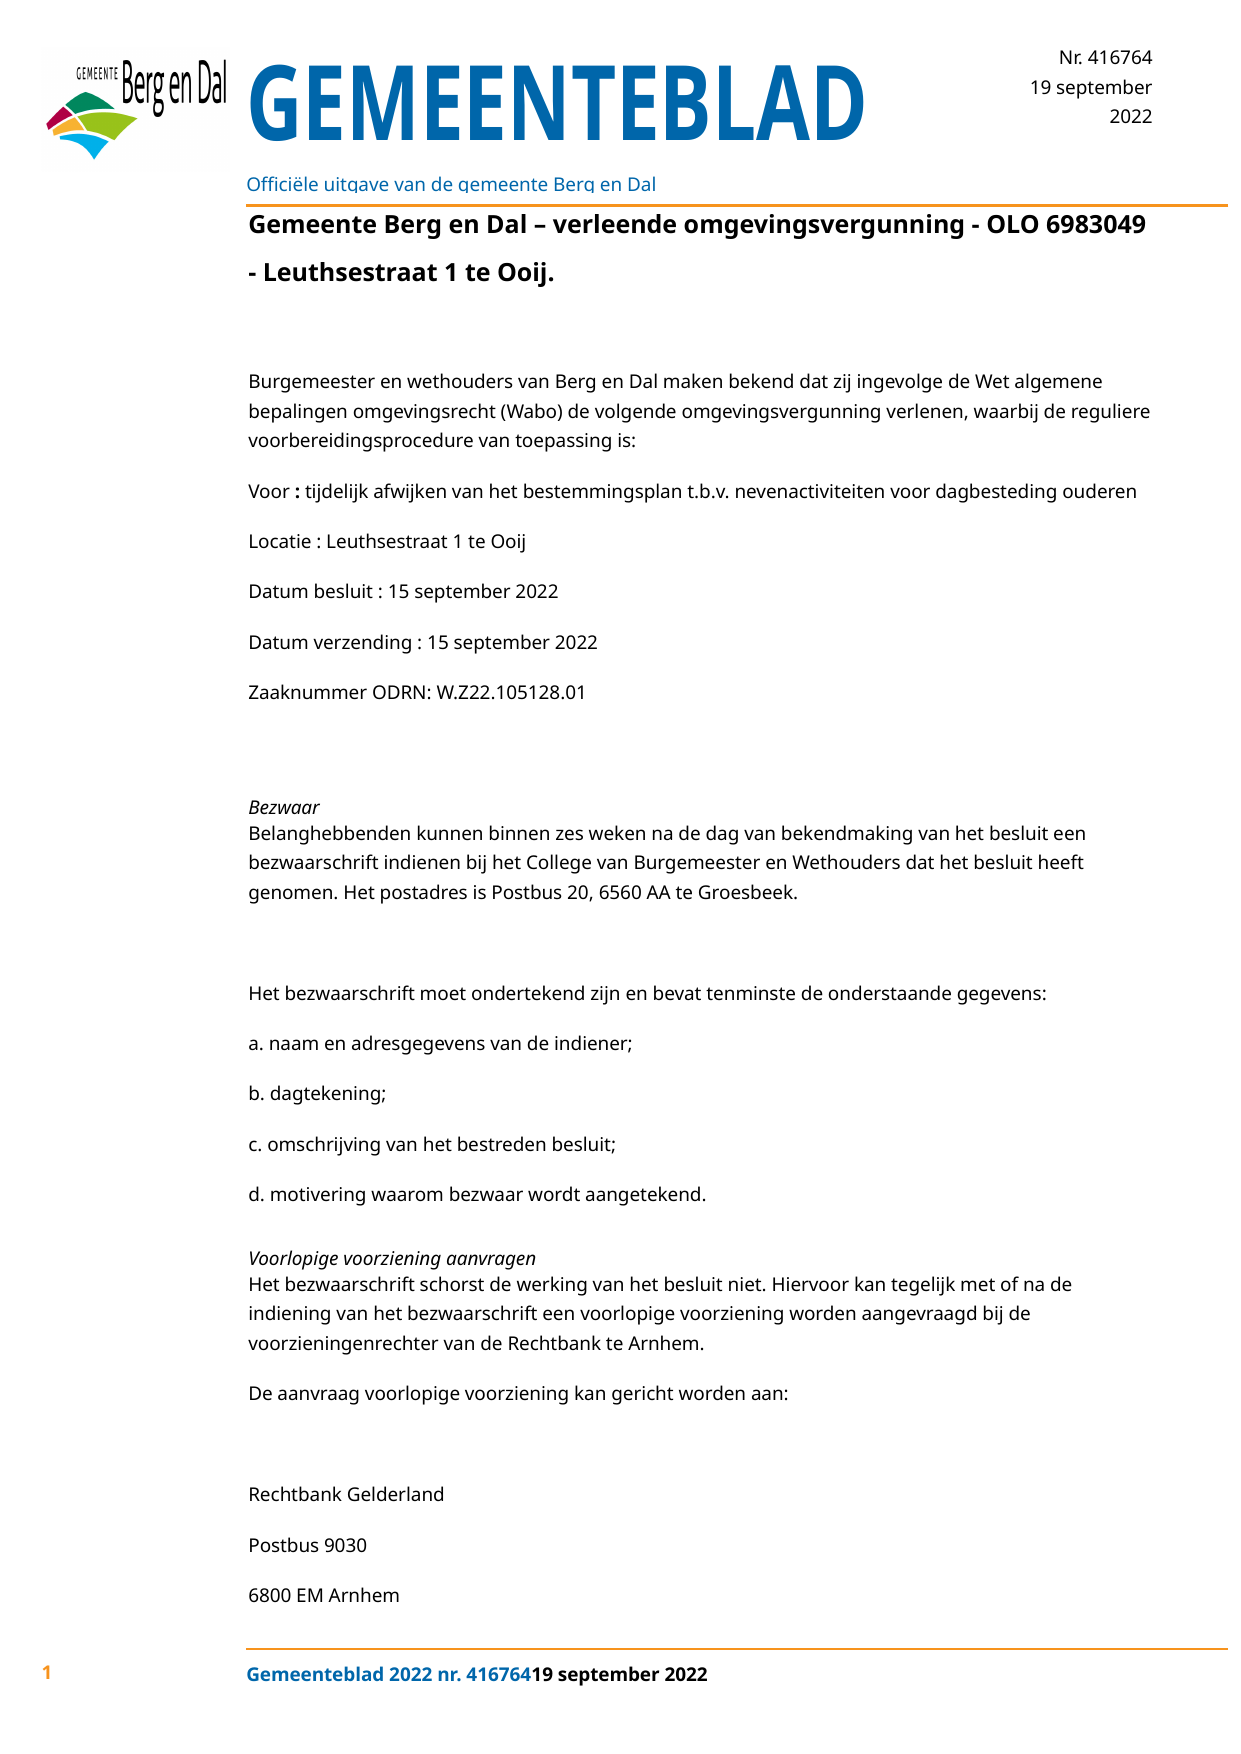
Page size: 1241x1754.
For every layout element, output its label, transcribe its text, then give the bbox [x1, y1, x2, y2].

text Voorlopige voorziening aanvragen [248, 1245, 1152, 1271]
text d. motivering waarom bezwaar wordt aangetekend. [248, 1181, 1152, 1207]
text b. dagtekening; [248, 1081, 1152, 1106]
text Voor : tijdelijk afwijken van het bestemmingsplan t.b.v. nevenactiviteiten voor dagbesteding ouderen [248, 478, 1152, 504]
text Postbus 9030 [248, 1532, 1152, 1558]
text Belanghebbenden kunnen binnen zes weken na de dag van bekendmaking van het besluit een bezwaarschrift indienen bij het College van Burgemeester en Wethouders dat het besluit heeft genomen. Het postadres is Postbus 20, 6560 AA te Groesbeek. [248, 820, 1152, 904]
text Zaaknummer ODRN: W.Z22.105128.01 [248, 679, 1152, 705]
text Het bezwaarschrift moet ondertekend zijn en bevat tenminste de onderstaande gegevens: [248, 980, 1152, 1005]
text Gemeente Berg en Dal – verleende omgevingsvergunning - OLO 6983049 - Leuthsestraat 1 te Ooij. [248, 207, 1152, 288]
picture [41, 47, 231, 172]
text Datum besluit : 15 september 2022 [248, 579, 1152, 604]
text c. omschrijving van het bestreden besluit; [248, 1131, 1152, 1157]
text a. naam en adresgegevens van de indiener; [248, 1030, 1152, 1056]
text Datum verzending : 15 september 2022 [248, 629, 1152, 655]
text Het bezwaarschrift schorst de werking van het besluit niet. Hiervoor kan tegelijk met of na de indiening van het bezwaarschrift een voorlopige voorziening worden aangevraagd bij de voorzieningenrechter van de Rechtbank te Arnhem. [248, 1271, 1152, 1356]
text Locatie : Leuthsestraat 1 te Ooij [248, 528, 1152, 554]
text De aanvraag voorlopige voorziening kan gericht worden aan: [248, 1381, 1152, 1406]
text Burgemeester en wethouders van Berg en Dal maken bekend dat zij ingevolge de Wet algemene bepalingen omgevingsrecht (Wabo) de volgende omgevingsvergunning verlenen, waarbij de reguliere voorbereidingsprocedure van toepassing is: [248, 368, 1152, 453]
text Rechtbank Gelderland [248, 1481, 1152, 1507]
text 6800 EM Arnhem [248, 1582, 1152, 1608]
text Bezwaar [248, 794, 1152, 820]
